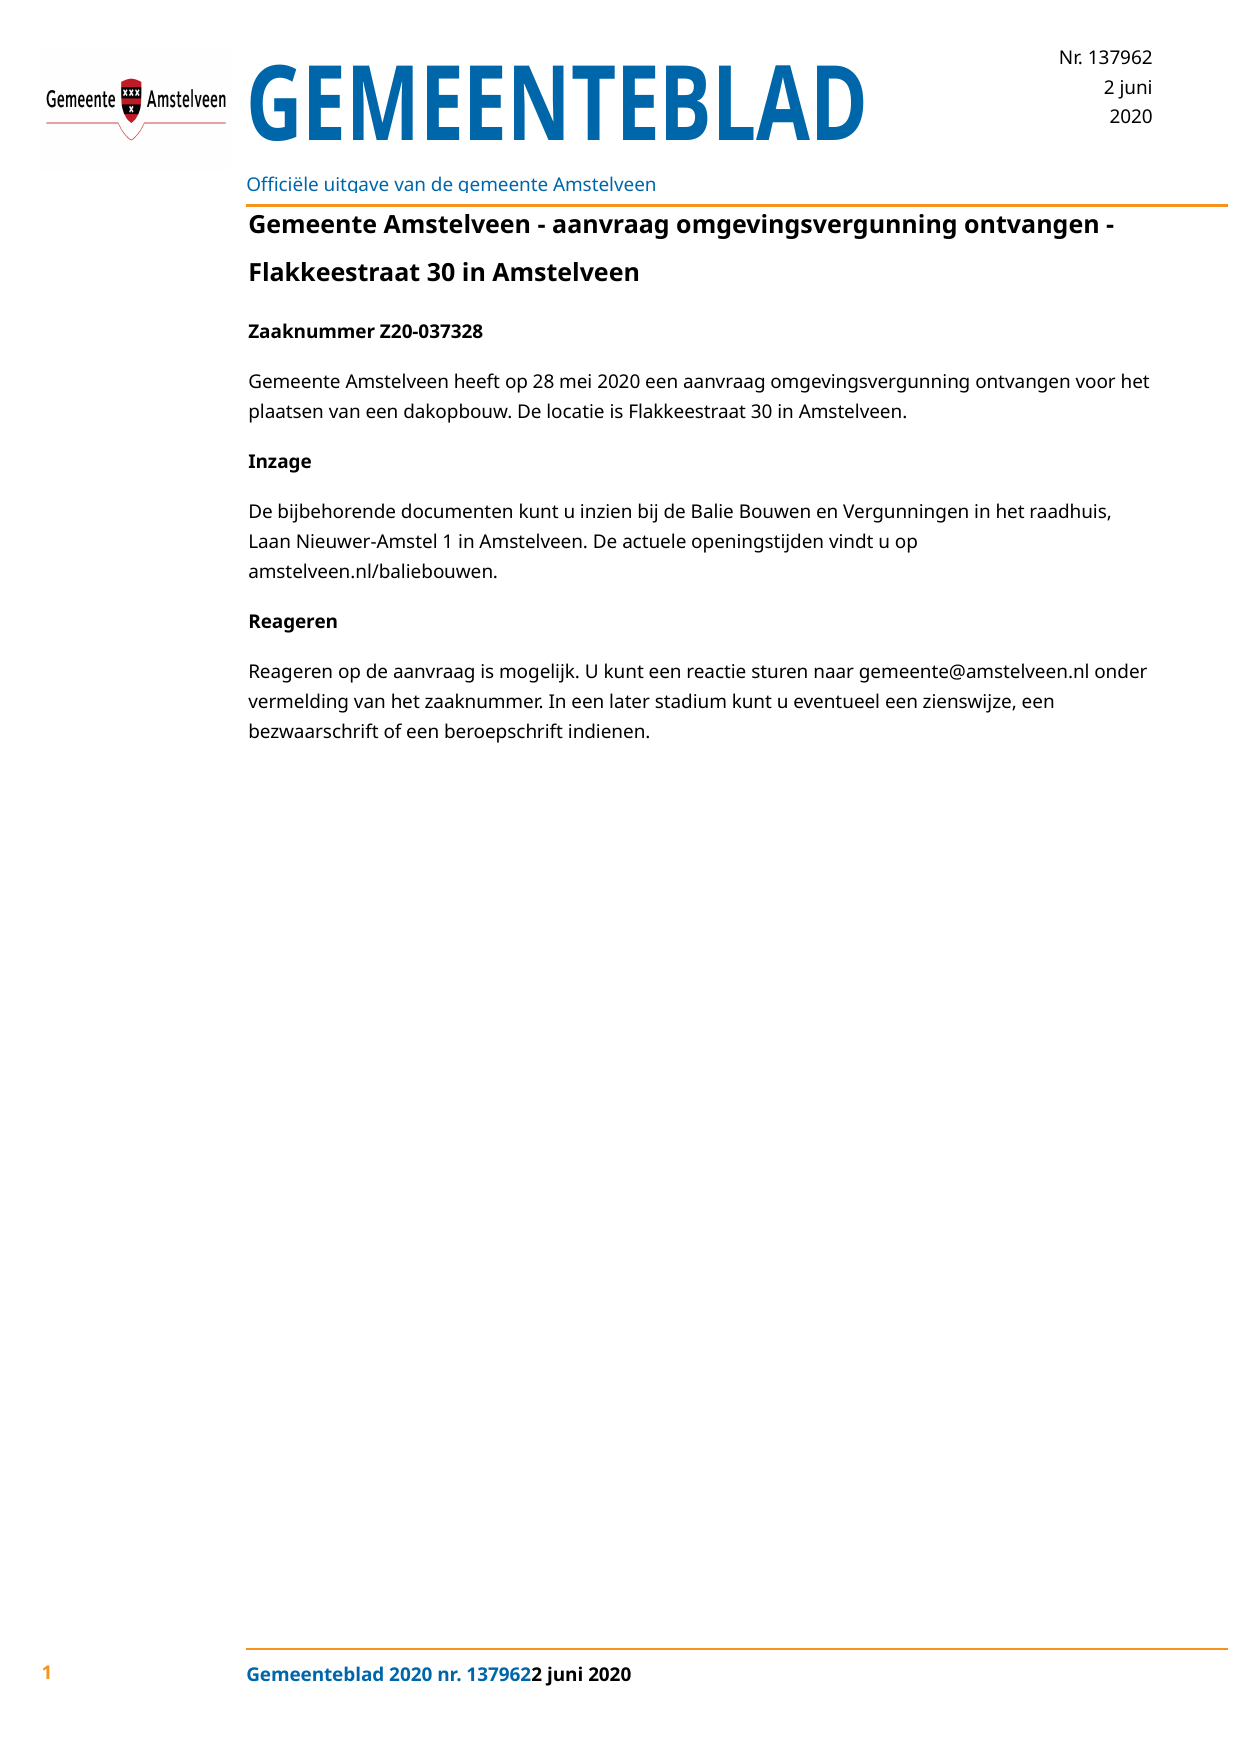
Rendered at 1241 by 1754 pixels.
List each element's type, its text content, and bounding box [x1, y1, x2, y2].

text Gemeente Amstelveen heeft op 28 mei 2020 een aanvraag omgevingsvergunning ontvangen voor het plaatsen van een dakopbouw. De locatie is Flakkeestraat 30 in Amstelveen. [248, 368, 1152, 424]
text Reageren op de aanvraag is mogelijk. U kunt een reactie sturen naar gemeente@amstelveen.nl onder vermelding van het zaaknummer. In een later stadium kunt u eventueel een zienswijze, een bezwaarschrift of een beroepschrift indienen. [248, 659, 1152, 744]
picture [41, 47, 231, 172]
text De bijbehorende documenten kunt u inzien bij de Balie Bouwen en Vergunningen in het raadhuis, Laan Nieuwer-Amstel 1 in Amstelveen. De actuele openingstijden vindt u op amstelveen.nl/baliebouwen. [248, 499, 1152, 584]
text Inzage [248, 448, 1152, 474]
text Gemeente Amstelveen - aanvraag omgevingsvergunning ontvangen - Flakkeestraat 30 in Amstelveen [248, 207, 1152, 288]
text Reageren [248, 608, 1152, 634]
text Zaaknummer Z20-037328 [248, 318, 1152, 344]
